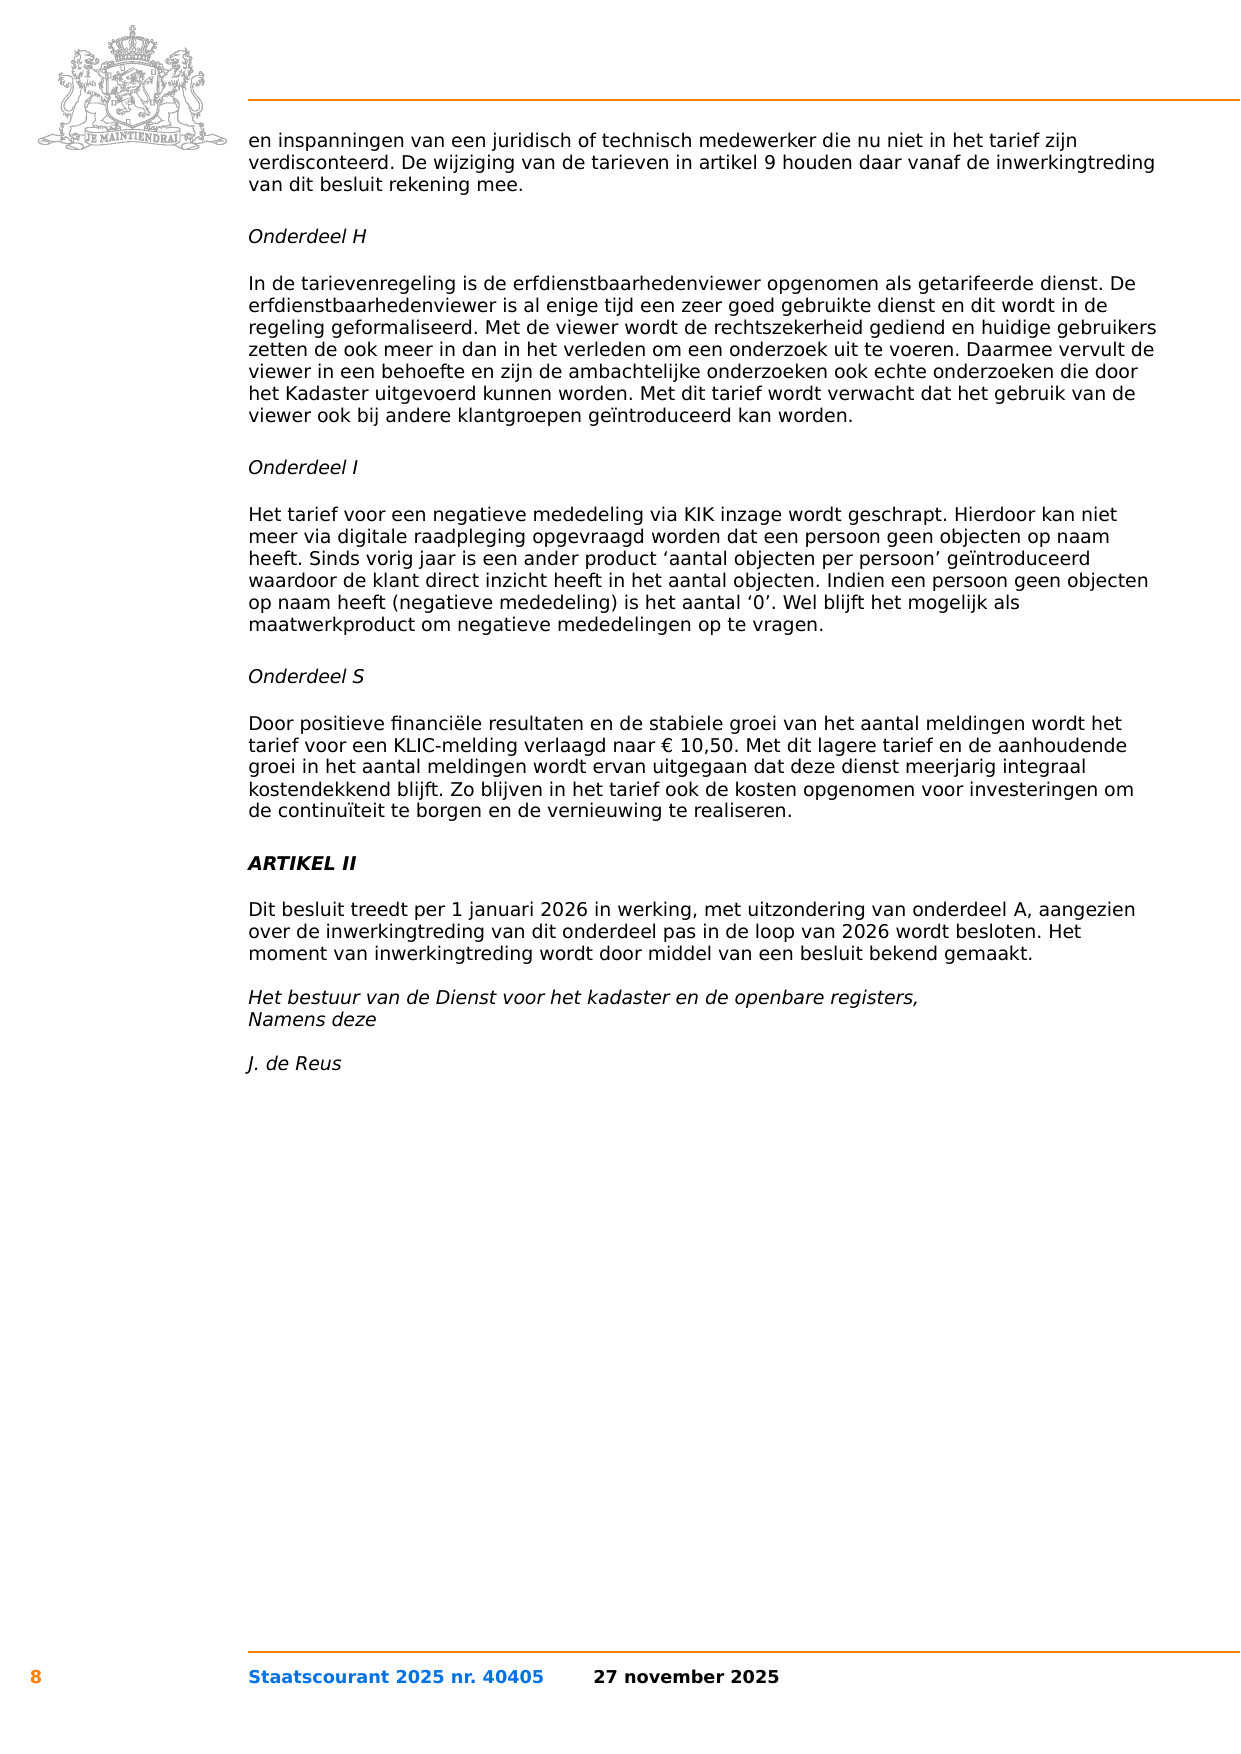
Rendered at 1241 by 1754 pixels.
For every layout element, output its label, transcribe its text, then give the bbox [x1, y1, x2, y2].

text Door positieve financiële resultaten en de stabiele groei van het aantal meldingen wordt het tarief voor een KLIC-melding verlaagd naar € 10,50. Met dit lagere tarief en de aanhoudende groei in het aantal meldingen wordt ervan uitgegaan dat deze dienst meerjarig integraal kostendekkend blijft. Zo blijven in het tarief ook de kosten opgenomen voor investeringen om de continuïteit te borgen en de vernieuwing te realiseren. [248, 712, 1163, 822]
subtitle Onderdeel I [248, 457, 1163, 479]
text Het tarief voor een negatieve mededeling via KIK inzage wordt geschrapt. Hierdoor kan niet meer via digitale raadpleging opgevraagd worden dat een persoon geen objecten op naam heeft. Sinds vorig jaar is een ander product ‘aantal objecten per persoon’ geïntroduceerd waardoor de klant direct inzicht heeft in het aantal objecten. Indien een persoon geen objecten op naam heeft (negatieve mededeling) is het aantal ‘0’. Wel blijft het mogelijk als maatwerkproduct om negatieve mededelingen op te vragen. [248, 504, 1163, 636]
subtitle ARTIKEL II [248, 852, 1163, 874]
picture [38, 25, 227, 150]
text In de tarievenregeling is de erfdienstbaarhedenviewer opgenomen als getarifeerde dienst. De erfdienstbaarhedenviewer is al enige tijd een zeer goed gebruikte dienst en dit wordt in de regeling geformaliseerd. Met de viewer wordt de rechtszekerheid gediend en huidige gebruikers zetten de ook meer in dan in het verleden om een onderzoek uit te voeren. Daarmee vervult de viewer in een behoefte en zijn de ambachtelijke onderzoeken ook echte onderzoeken die door het Kadaster uitgevoerd kunnen worden. Met dit tarief wordt verwacht dat het gebruik van de viewer ook bij andere klantgroepen geïntroduceerd kan worden. [248, 273, 1163, 427]
text en inspanningen van een juridisch of technisch medewerker die nu niet in het tarief zijn verdisconteerd. De wijziging van de tarieven in artikel 9 houden daar vanaf de inwerkingtreding van dit besluit rekening mee. [248, 130, 1163, 196]
text Het bestuur van de Dienst voor het kadaster en de openbare registers, Namens deze J. de Reus [248, 987, 1163, 1075]
subtitle Onderdeel S [248, 666, 1163, 687]
subtitle Onderdeel H [248, 226, 1163, 248]
text Dit besluit treedt per 1 januari 2026 in werking, met uitzondering van onderdeel A, aangezien over de inwerkingtreding van dit onderdeel pas in de loop van 2026 wordt besloten. Het moment van inwerkingtreding wordt door middel van een besluit bekend gemaakt. [248, 899, 1163, 965]
